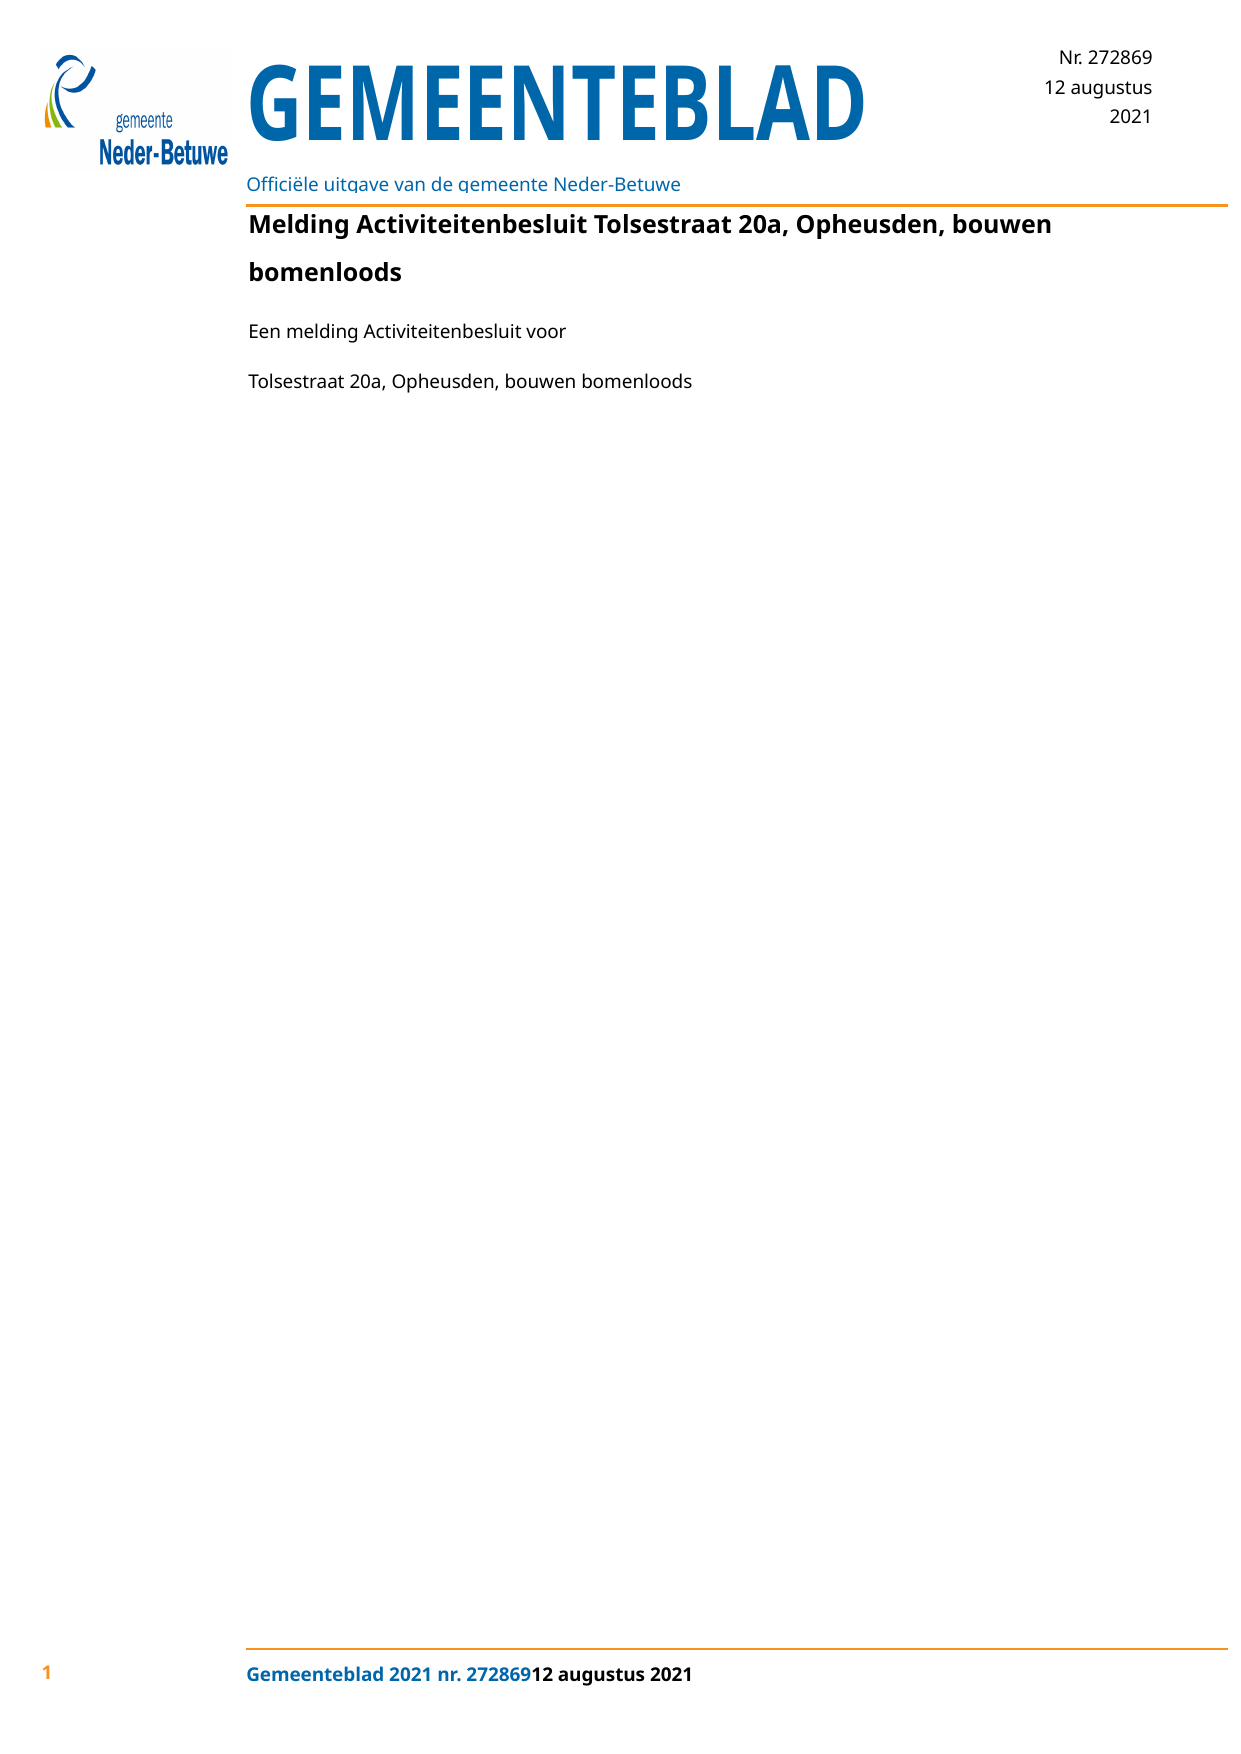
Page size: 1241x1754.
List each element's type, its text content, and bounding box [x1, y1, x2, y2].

text Tolsestraat 20a, Opheusden, bouwen bomenloods [248, 368, 1152, 394]
text Een melding Activiteitenbesluit voor [248, 318, 1152, 344]
picture [41, 47, 231, 172]
text Melding Activiteitenbesluit Tolsestraat 20a, Opheusden, bouwen bomenloods [248, 207, 1152, 288]
